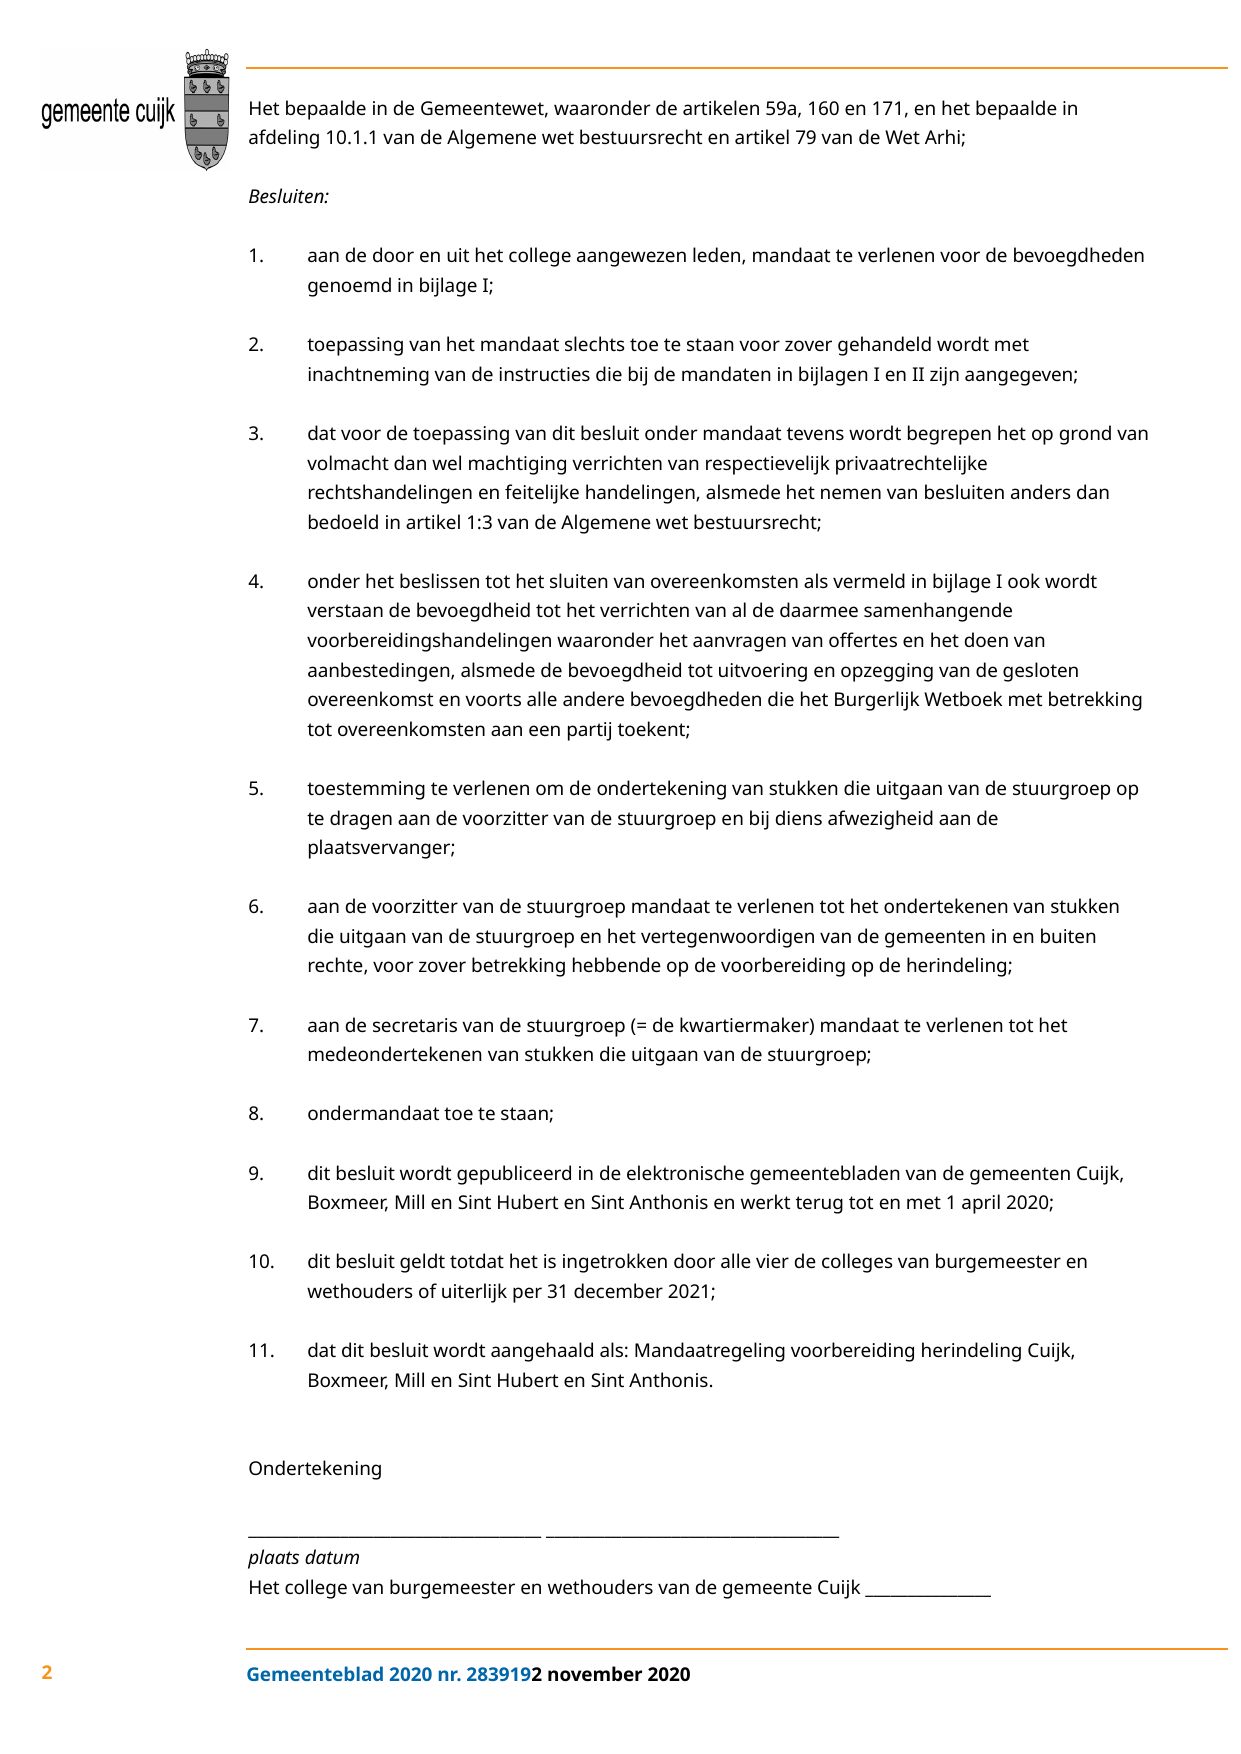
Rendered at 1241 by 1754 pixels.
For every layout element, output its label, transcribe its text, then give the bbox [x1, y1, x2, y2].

list aan de voorzitter van de stuurgroep mandaat te verlenen tot het ondertekenen van stukken die uitgaan van de stuurgroep en het vertegenwoordigen van de gemeenten in en buiten rechte, voor zover betrekking hebbende op de voorbereiding op de herindeling; [248, 893, 1152, 978]
list dit besluit wordt gepubliceerd in de elektronische gemeentebladen van de gemeenten Cuijk, Boxmeer, Mill en Sint Hubert en Sint Anthonis en werkt terug tot en met 1 april 2020; [248, 1160, 1152, 1215]
list ondermandaat toe te staan; [248, 1101, 1152, 1126]
picture [41, 47, 231, 172]
list dit besluit geldt totdat het is ingetrokken door alle vier de colleges van burgemeester en wethouders of uiterlijk per 31 december 2021; [248, 1248, 1152, 1304]
text ___________________________________ ___________________________________ [248, 1515, 1152, 1541]
text plaats datum [248, 1544, 1152, 1570]
text Besluiten: [248, 183, 1152, 209]
text Het bepaalde in de Gemeentewet, waaronder de artikelen 59a, 160 en 171, en het bepaalde in afdeling 10.1.1 van de Algemene wet bestuursrecht en artikel 79 van de Wet Arhi; [248, 95, 1152, 150]
text Het college van burgemeester en wethouders van de gemeente Cuijk _______________ [248, 1574, 1152, 1600]
list onder het beslissen tot het sluiten van overeenkomsten als vermeld in bijlage I ook wordt verstaan de bevoegdheid tot het verrichten van al de daarmee samenhangende voorbereidingshandelingen waaronder het aanvragen van offertes en het doen van aanbestedingen, alsmede de bevoegdheid tot uitvoering en opzegging van de gesloten overeenkomst en voorts alle andere bevoegdheden die het Burgerlijk Wetboek met betrekking tot overeenkomsten aan een partij toekent; [248, 568, 1152, 742]
list dat voor de toepassing van dit besluit onder mandaat tevens wordt begrepen het op grond van volmacht dan wel machtiging verrichten van respectievelijk privaatrechtelijke rechtshandelingen en feitelijke handelingen, alsmede het nemen van besluiten anders dan bedoeld in artikel 1:3 van de Algemene wet bestuursrecht; [248, 420, 1152, 535]
list aan de secretaris van de stuurgroep (= de kwartiermaker) mandaat te verlenen tot het medeondertekenen van stukken die uitgaan van de stuurgroep; [248, 1012, 1152, 1067]
list toepassing van het mandaat slechts toe te staan voor zover gehandeld wordt met inachtneming van de instructies die bij de mandaten in bijlagen I en II zijn aangegeven; [248, 331, 1152, 387]
list aan de door en uit het college aangewezen leden, mandaat te verlenen voor de bevoegdheden genoemd in bijlage I; [248, 243, 1152, 298]
text Ondertekening [248, 1456, 1152, 1481]
list toestemming te verlenen om de ondertekening van stukken die uitgaan van de stuurgroep op te dragen aan de voorzitter van de stuurgroep en bij diens afwezigheid aan de plaatsvervanger; [248, 775, 1152, 860]
list dat dit besluit wordt aangehaald als: Mandaatregeling voorbereiding herindeling Cuijk, Boxmeer, Mill en Sint Hubert en Sint Anthonis. [248, 1337, 1152, 1393]
